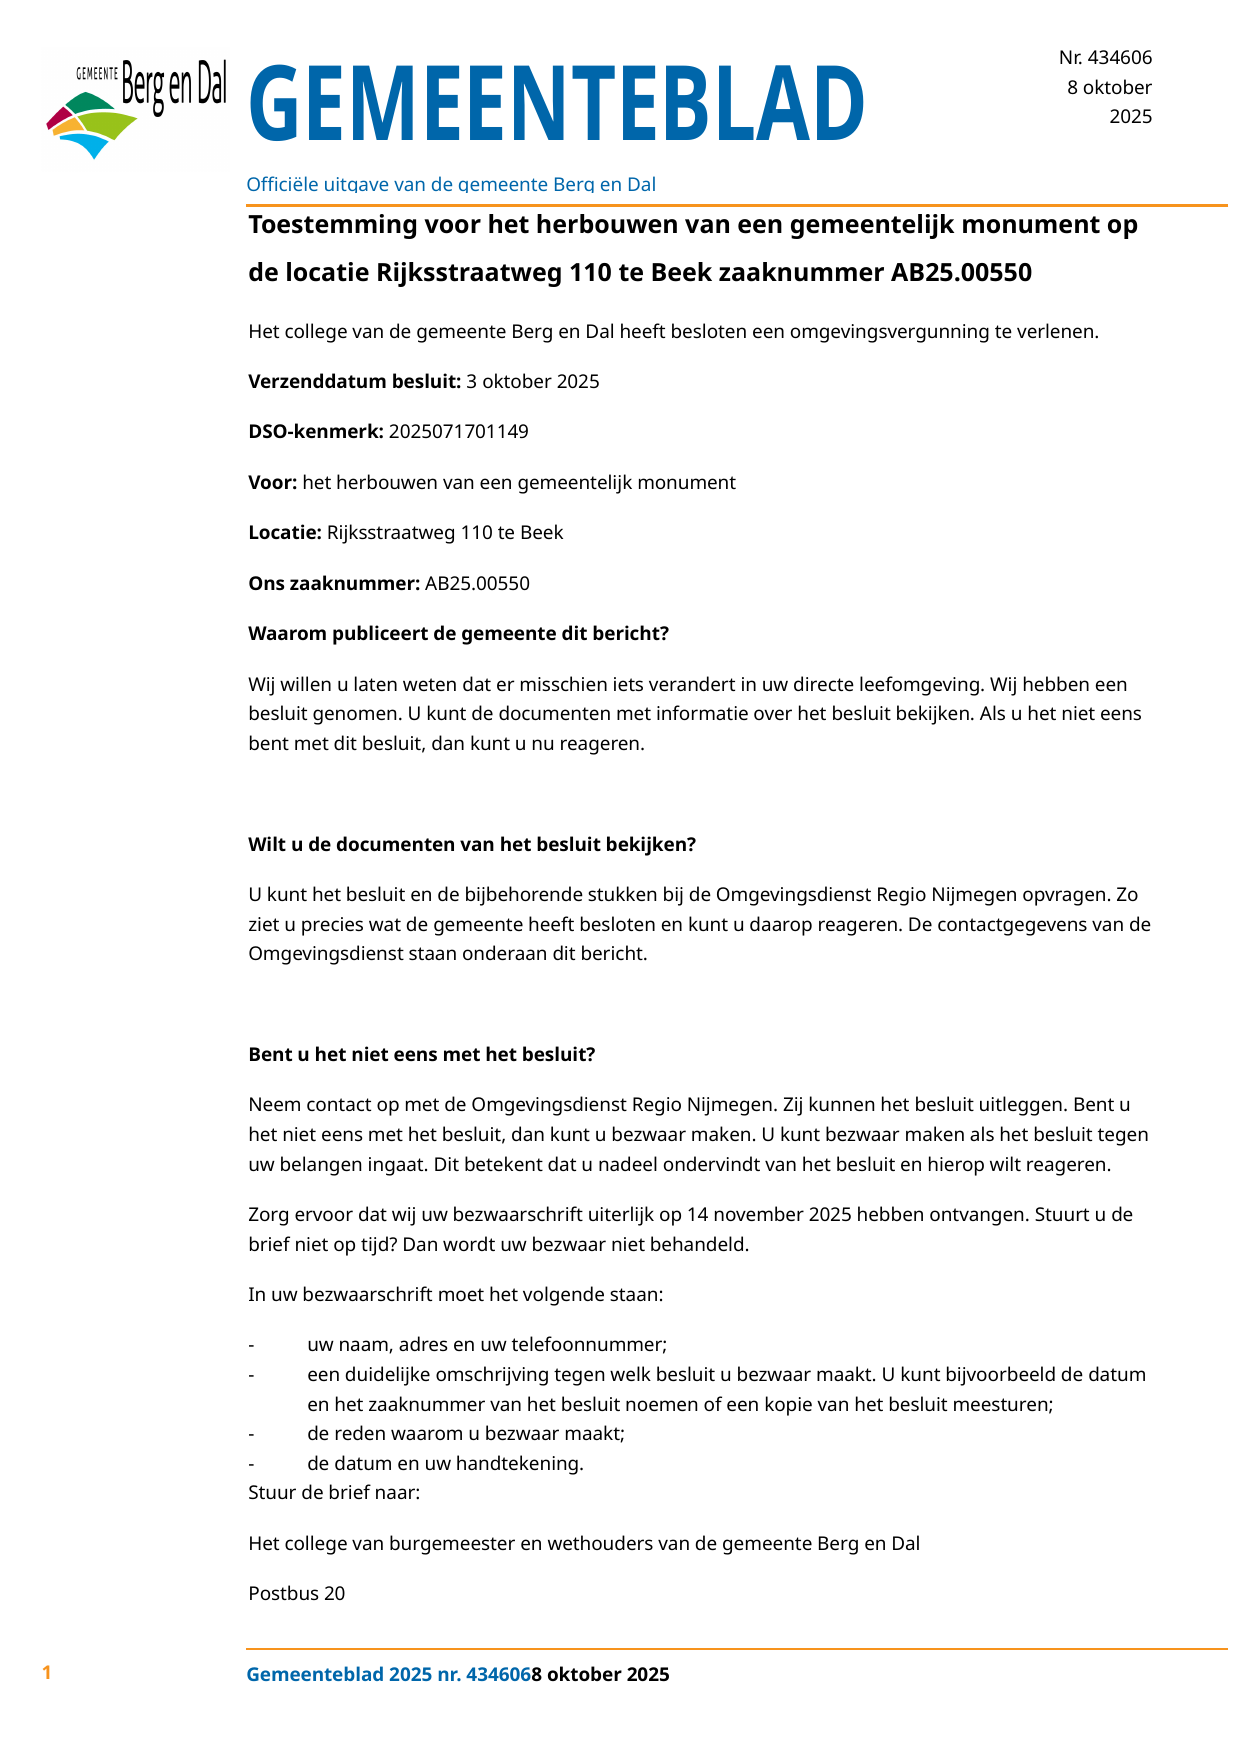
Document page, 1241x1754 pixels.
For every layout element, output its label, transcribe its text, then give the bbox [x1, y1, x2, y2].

text Het college van de gemeente Berg en Dal heeft besloten een omgevingsvergunning te verlenen. [248, 318, 1152, 344]
text Voor: het herbouwen van een gemeentelijk monument [248, 469, 1152, 495]
text Wij willen u laten weten dat er misschien iets verandert in uw directe leefomgeving. Wij hebben een besluit genomen. U kunt de documenten met informatie over het besluit bekijken. Als u het niet eens bent met dit besluit, dan kunt u nu reageren. [248, 671, 1152, 756]
text Wilt u de documenten van het besluit bekijken? [248, 831, 1152, 857]
text Neem contact op met de Omgevingsdienst Regio Nijmegen. Zij kunnen het besluit uitleggen. Bent u het niet eens met het besluit, dan kunt u bezwaar maken. U kunt bezwaar maken als het besluit tegen uw belangen ingaat. Dit betekent dat u nadeel ondervindt van het besluit en hierop wilt reageren. [248, 1092, 1152, 1177]
text Zorg ervoor dat wij uw bezwaarschrift uiterlijk op 14 november 2025 hebben ontvangen. Stuurt u de brief niet op tijd? Dan wordt uw bezwaar niet behandeld. [248, 1201, 1152, 1257]
list uw naam, adres en uw telefoonnummer; [248, 1332, 1152, 1357]
text Toestemming voor het herbouwen van een gemeentelijk monument op de locatie Rijksstraatweg 110 te Beek zaaknummer AB25.00550 [248, 207, 1152, 288]
text Verzenddatum besluit: 3 oktober 2025 [248, 368, 1152, 394]
list een duidelijke omschrijving tegen welk besluit u bezwaar maakt. U kunt bijvoorbeeld de datum en het zaaknummer van het besluit noemen of een kopie van het besluit meesturen; [248, 1361, 1152, 1417]
text U kunt het besluit en de bijbehorende stukken bij de Omgevingsdienst Regio Nijmegen opvragen. Zo ziet u precies wat de gemeente heeft besloten en kunt u daarop reageren. De contactgegevens van de Omgevingsdienst staan onderaan dit bericht. [248, 881, 1152, 966]
text Stuur de brief naar: [248, 1479, 1152, 1505]
list de datum en uw handtekening. [248, 1450, 1152, 1476]
list de reden waarom u bezwaar maakt; [248, 1420, 1152, 1446]
text DSO-kenmerk: 2025071701149 [248, 419, 1152, 444]
text Ons zaaknummer: AB25.00550 [248, 570, 1152, 596]
text In uw bezwaarschrift moet het volgende staan: [248, 1281, 1152, 1307]
text Bent u het niet eens met het besluit? [248, 1041, 1152, 1067]
text Postbus 20 [248, 1580, 1152, 1606]
text Waarom publiceert de gemeente dit bericht? [248, 620, 1152, 646]
text Locatie: Rijksstraatweg 110 te Beek [248, 519, 1152, 545]
picture [41, 47, 231, 172]
text Het college van burgemeester en wethouders van de gemeente Berg en Dal [248, 1530, 1152, 1556]
